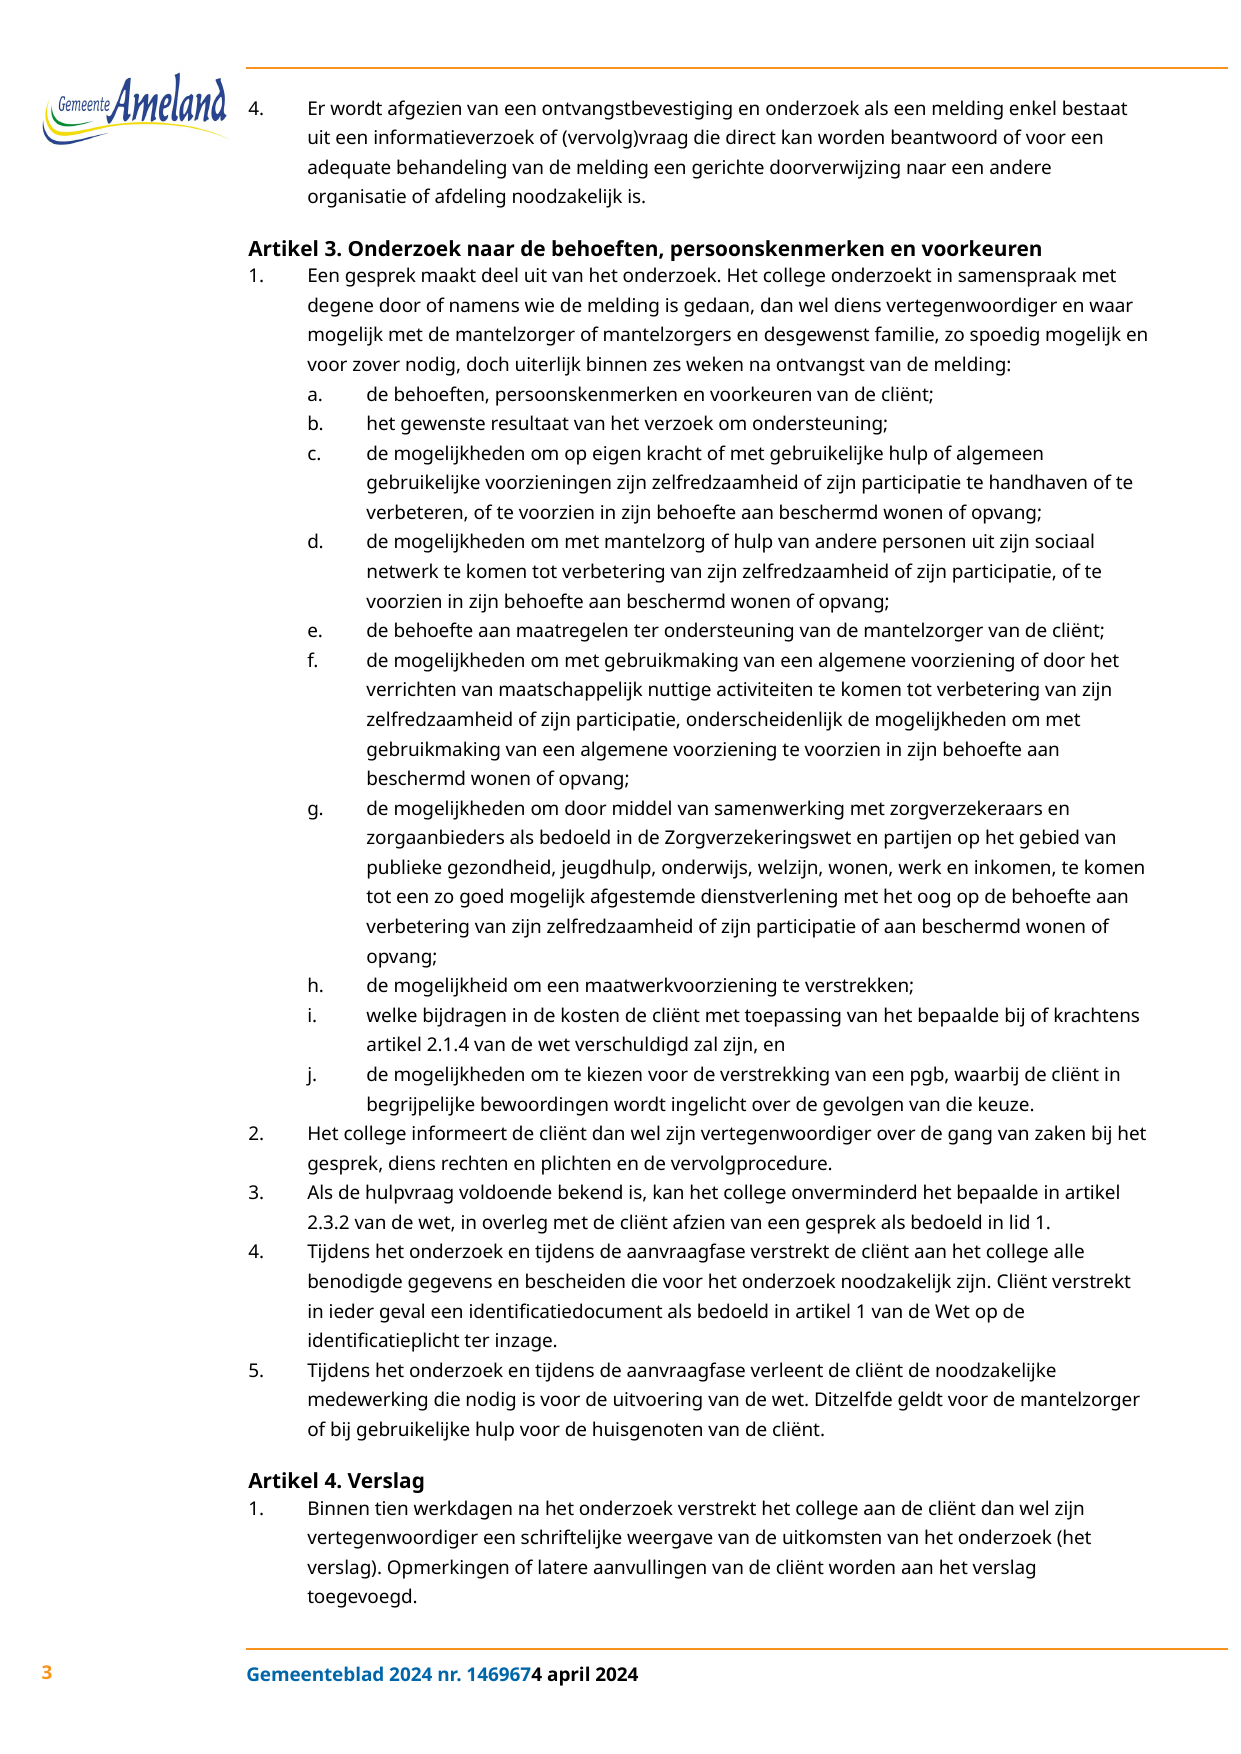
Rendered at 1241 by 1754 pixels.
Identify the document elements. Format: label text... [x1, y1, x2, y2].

list de mogelijkheden om door middel van samenwerking met zorgverzekeraars en zorgaanbieders als bedoeld in de Zorgverzekeringswet en partijen op het gebied van publieke gezondheid, jeugdhulp, onderwijs, welzijn, wonen, werk en inkomen, te komen tot een zo goed mogelijk afgestemde dienstverlening met het oog op de behoefte aan verbetering van zijn zelfredzaamheid of zijn participatie of aan beschermd wonen of opvang; [307, 795, 1152, 968]
list Tijdens het onderzoek en tijdens de aanvraagfase verstrekt de cliënt aan het college alle benodigde gegevens en bescheiden die voor het onderzoek noodzakelijk zijn. Cliënt verstrekt in ieder geval een identificatiedocument als bedoeld in artikel 1 van de Wet op de identificatieplicht ter inzage. [248, 1239, 1152, 1353]
list de mogelijkheden om op eigen kracht of met gebruikelijke hulp of algemeen gebruikelijke voorzieningen zijn zelfredzaamheid of zijn participatie te handhaven of te verbeteren, of te voorzien in zijn behoefte aan beschermd wonen of opvang; [307, 440, 1152, 525]
list de behoeften, persoonskenmerken en voorkeuren van de cliënt; [307, 381, 1152, 406]
text Artikel 3. Onderzoek naar de behoeften, persoonskenmerken en voorkeuren [248, 234, 1152, 262]
list Als de hulpvraag voldoende bekend is, kan het college onverminderd het bepaalde in artikel 2.3.2 van de wet, in overleg met de cliënt afzien van een gesprek als bedoeld in lid 1. [248, 1179, 1152, 1235]
list het gewenste resultaat van het verzoek om ondersteuning; [307, 410, 1152, 436]
list Het college informeert de cliënt dan wel zijn vertegenwoordiger over de gang van zaken bij het gesprek, diens rechten en plichten en de vervolgprocedure. [248, 1120, 1152, 1176]
list de behoefte aan maatregelen ter ondersteuning van de mantelzorger van de cliënt; [307, 617, 1152, 643]
list Een gesprek maakt deel uit van het onderzoek. Het college onderzoekt in samenspraak met degene door of namens wie de melding is gedaan, dan wel diens vertegenwoordiger en waar mogelijk met de mantelzorger of mantelzorgers en desgewenst familie, zo spoedig mogelijk en voor zover nodig, doch uiterlijk binnen zes weken na ontvangst van de melding: [248, 262, 1152, 377]
list Tijdens het onderzoek en tijdens de aanvraagfase verleent de cliënt de noodzakelijke medewerking die nodig is voor de uitvoering van de wet. Ditzelfde geldt voor de mantelzorger of bij gebruikelijke hulp voor de huisgenoten van de cliënt. [248, 1357, 1152, 1442]
list Er wordt afgezien van een ontvangstbevestiging en onderzoek als een melding enkel bestaat uit een informatieverzoek of (vervolg)vraag die direct kan worden beantwoord of voor een adequate behandeling van de melding een gerichte doorverwijzing naar een andere organisatie of afdeling noodzakelijk is. [248, 95, 1152, 209]
list de mogelijkheden om te kiezen voor de verstrekking van een pgb, waarbij de cliënt in begrijpelijke bewoordingen wordt ingelicht over de gevolgen van die keuze. [307, 1061, 1152, 1116]
list de mogelijkheden om met gebruikmaking van een algemene voorziening of door het verrichten van maatschappelijk nuttige activiteiten te komen tot verbetering van zijn zelfredzaamheid of zijn participatie, onderscheidenlijk de mogelijkheden om met gebruikmaking van een algemene voorziening te voorzien in zijn behoefte aan beschermd wonen of opvang; [307, 647, 1152, 791]
list Binnen tien werkdagen na het onderzoek verstrekt het college aan de cliënt dan wel zijn vertegenwoordiger een schriftelijke weergave van de uitkomsten van het onderzoek (het verslag). Opmerkingen of latere aanvullingen van de cliënt worden aan het verslag toegevoegd. [248, 1495, 1152, 1609]
list de mogelijkheden om met mantelzorg of hulp van andere personen uit zijn sociaal netwerk te komen tot verbetering van zijn zelfredzaamheid of zijn participatie, of te voorzien in zijn behoefte aan beschermd wonen of opvang; [307, 529, 1152, 613]
text Artikel 4. Verslag [248, 1467, 1152, 1495]
list welke bijdragen in de kosten de cliënt met toepassing van het bepaalde bij of krachtens artikel 2.1.4 van de wet verschuldigd zal zijn, en [307, 1002, 1152, 1057]
list de mogelijkheid om een maatwerkvoorziening te verstrekken; [307, 972, 1152, 998]
picture [41, 47, 231, 172]
